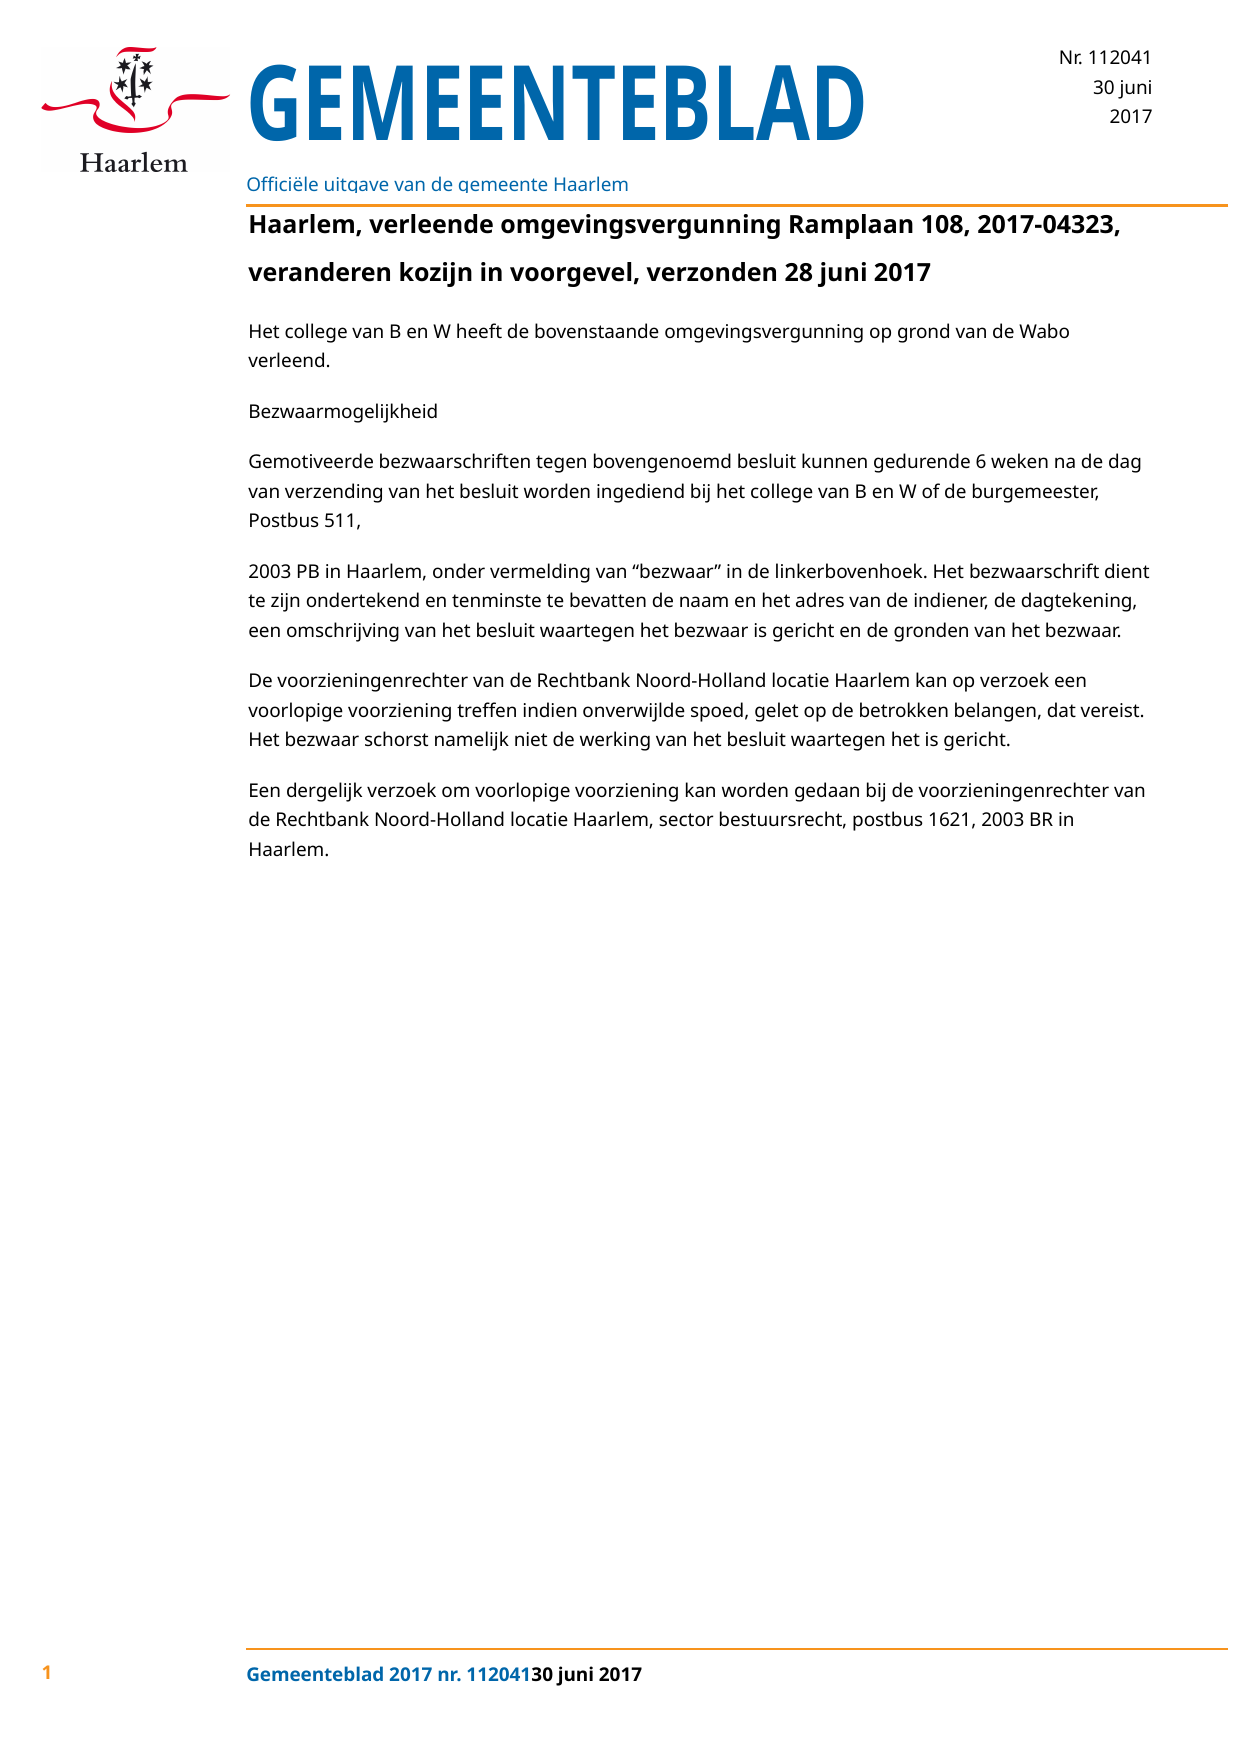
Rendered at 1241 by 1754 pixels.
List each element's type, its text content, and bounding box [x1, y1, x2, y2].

text Het college van B en W heeft de bovenstaande omgevingsvergunning op grond van de Wabo verleend. [248, 318, 1152, 373]
text Gemotiveerde bezwaarschriften tegen bovengenoemd besluit kunnen gedurende 6 weken na de dag van verzending van het besluit worden ingediend bij het college van B en W of de burgemeester, Postbus 511, [248, 448, 1152, 533]
text De voorzieningenrechter van de Rechtbank Noord-Holland locatie Haarlem kan op verzoek een voorlopige voorziening treffen indien onverwijlde spoed, gelet op de betrokken belangen, dat vereist. Het bezwaar schorst namelijk niet de werking van het besluit waartegen het is gericht. [248, 667, 1152, 752]
text Een dergelijk verzoek om voorlopige voorziening kan worden gedaan bij de voorzieningenrechter van de Rechtbank Noord-Holland locatie Haarlem, sector bestuursrecht, postbus 1621, 2003 BR in Haarlem. [248, 777, 1152, 862]
text 2003 PB in Haarlem, onder vermelding van “bezwaar” in de linkerbovenhoek. Het bezwaarschrift dient te zijn ondertekend en tenminste te bevatten de naam en het adres van de indiener, de dagtekening, een omschrijving van het besluit waartegen het bezwaar is gericht en de gronden van het bezwaar. [248, 558, 1152, 643]
text Haarlem, verleende omgevingsvergunning Ramplaan 108, 2017-04323, veranderen kozijn in voorgevel, verzonden 28 juni 2017 [248, 207, 1152, 288]
text Bezwaarmogelijkheid [248, 398, 1152, 424]
picture [41, 47, 231, 172]
